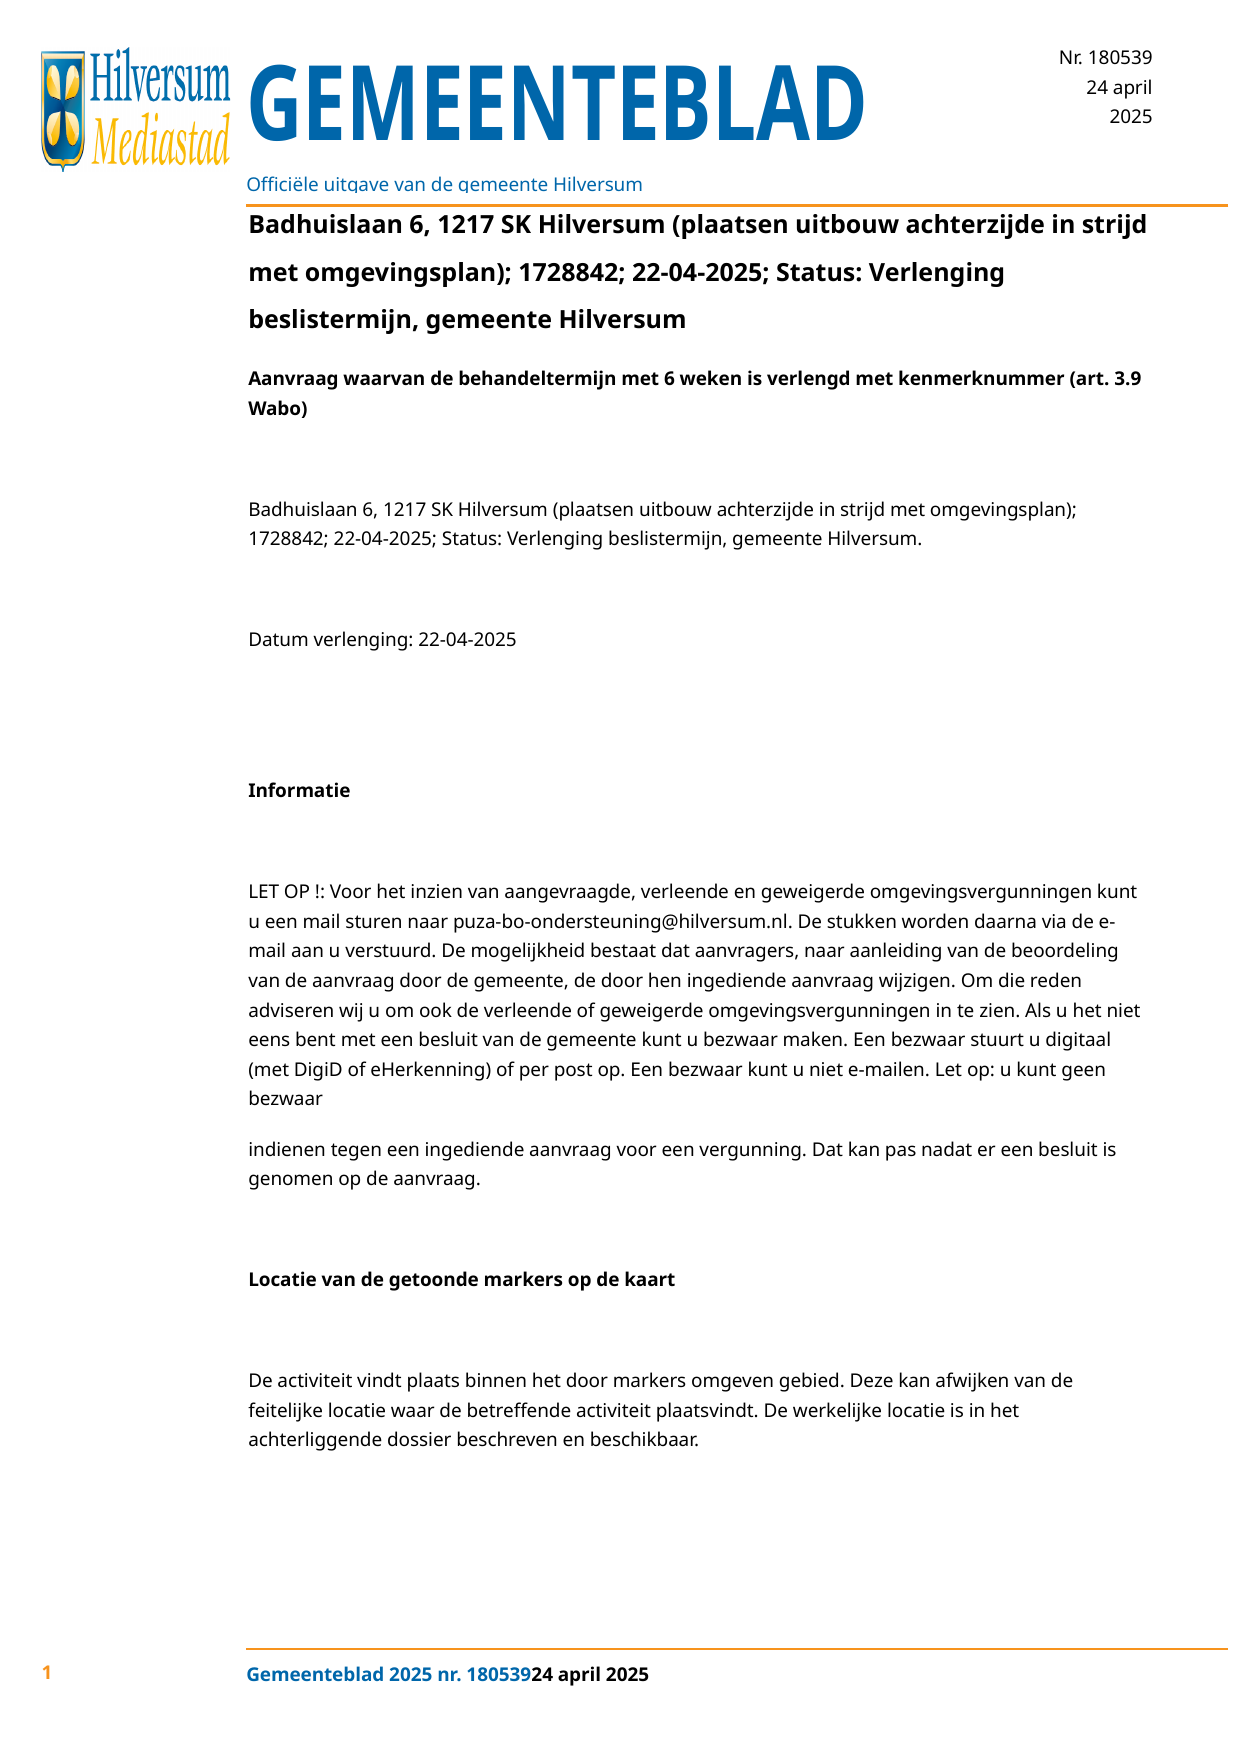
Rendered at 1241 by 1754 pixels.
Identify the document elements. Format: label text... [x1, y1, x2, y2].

text Badhuislaan 6, 1217 SK Hilversum (plaatsen uitbouw achterzijde in strijd met omgevingsplan); 1728842; 22-04-2025; Status: Verlenging beslistermijn, gemeente Hilversum [248, 207, 1152, 336]
text Datum verlenging: 22-04-2025 [248, 626, 1152, 652]
text indienen tegen een ingediende aanvraag voor een vergunning. Dat kan pas nadat er een besluit is genomen op de aanvraag. [248, 1136, 1152, 1191]
picture [41, 47, 231, 172]
text Badhuislaan 6, 1217 SK Hilversum (plaatsen uitbouw achterzijde in strijd met omgevingsplan); 1728842; 22-04-2025; Status: Verlenging beslistermijn, gemeente Hilversum. [248, 496, 1152, 551]
text De activiteit vindt plaats binnen het door markers omgeven gebied. Deze kan afwijken van de feitelijke locatie waar de betreffende activiteit plaatsvindt. De werkelijke locatie is in het achterliggende dossier beschreven en beschikbaar. [248, 1367, 1152, 1452]
text Locatie van de getoonde markers op de kaart [248, 1266, 1152, 1292]
text Aanvraag waarvan de behandeltermijn met 6 weken is verlengd met kenmerknummer (art. 3.9 Wabo) [248, 366, 1152, 421]
text LET OP !: Voor het inzien van aangevraagde, verleende en geweigerde omgevingsvergunningen kunt u een mail sturen naar puza-bo-ondersteuning@hilversum.nl. De stukken worden daarna via de e-mail aan u verstuurd. De mogelijkheid bestaat dat aanvragers, naar aanleiding van de beoordeling van de aanvraag door de gemeente, de door hen ingediende aanvraag wijzigen. Om die reden adviseren wij u om ook de verleende of geweigerde omgevingsvergunningen in te zien. Als u het niet eens bent met een besluit van de gemeente kunt u bezwaar maken. Een bezwaar stuurt u digitaal (met DigiD of eHerkenning) of per post op. Een bezwaar kunt u niet e-mailen. Let op: u kunt geen bezwaar [248, 878, 1152, 1111]
text Informatie [248, 778, 1152, 803]
